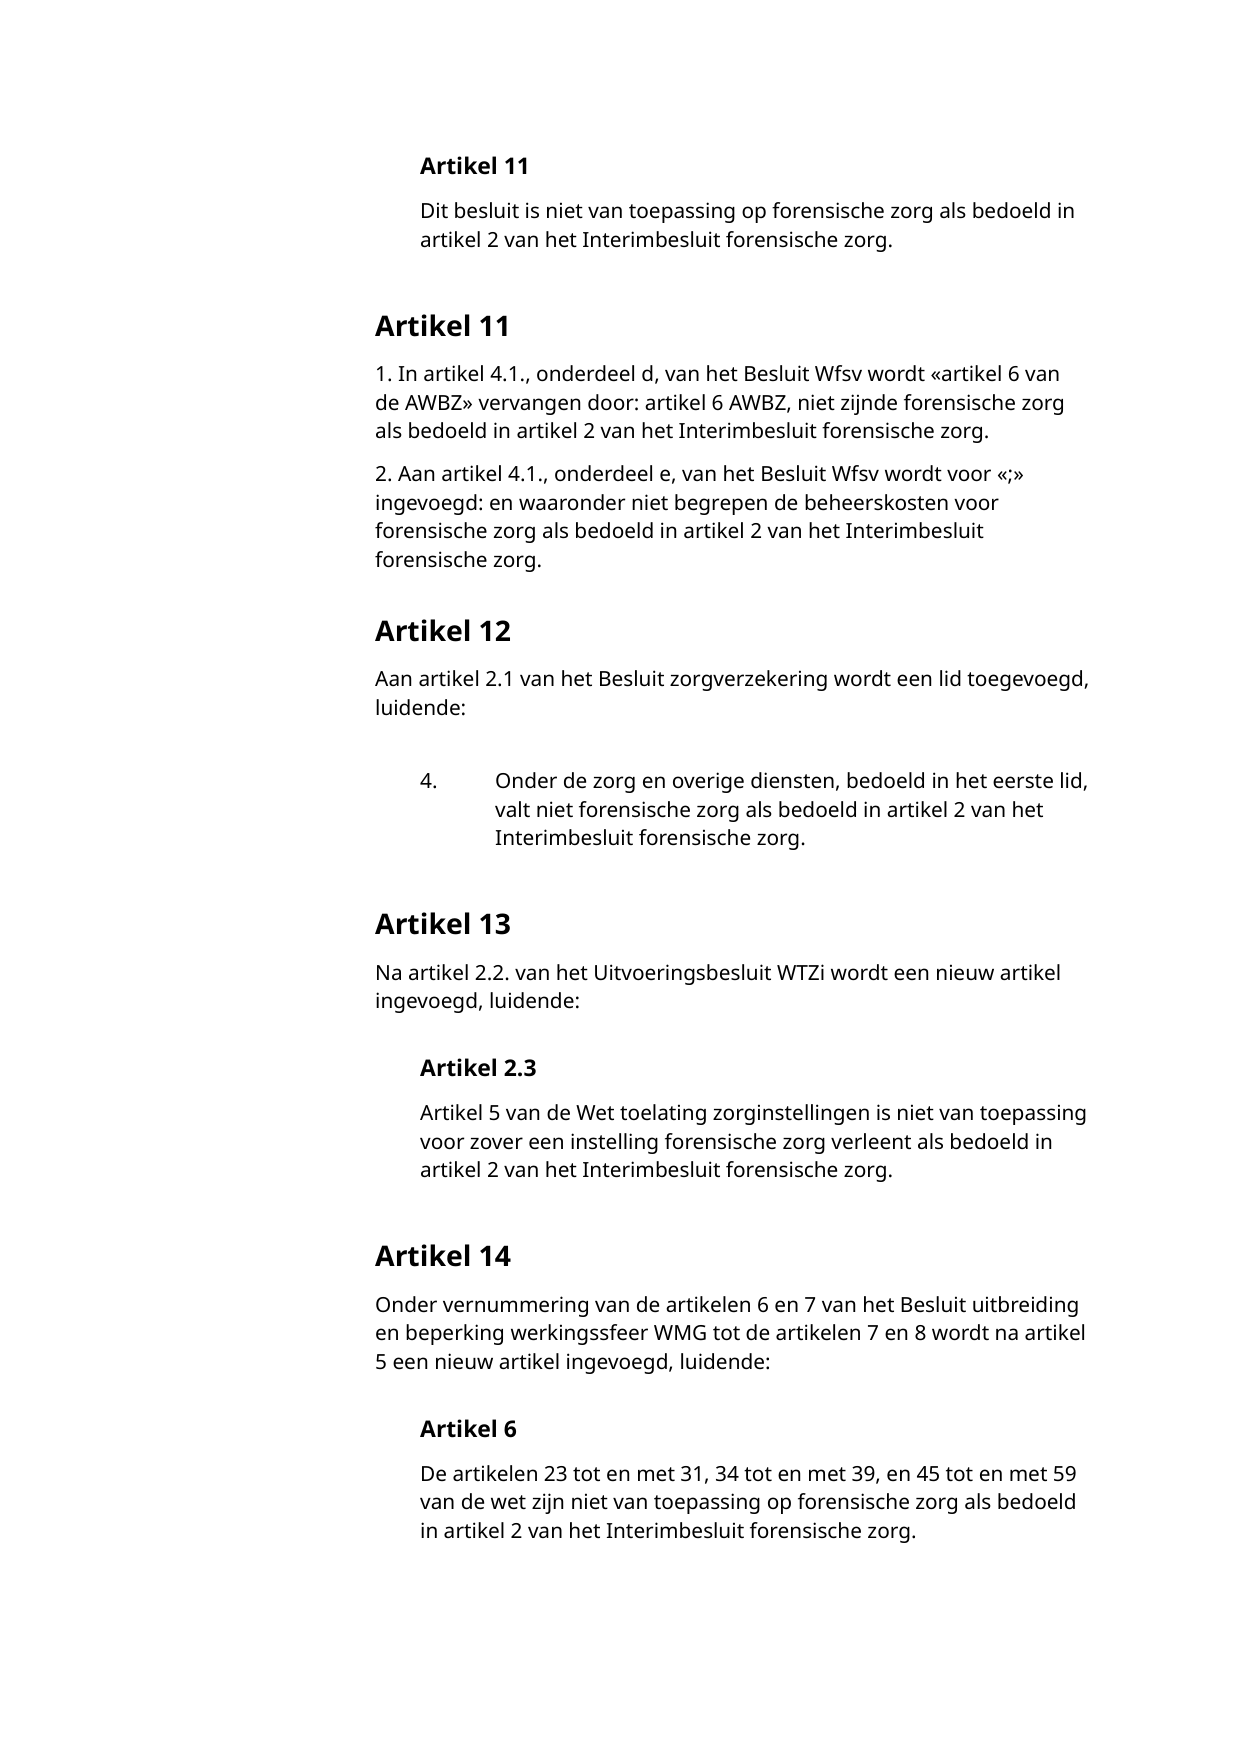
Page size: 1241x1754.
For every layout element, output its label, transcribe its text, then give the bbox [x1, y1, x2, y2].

subtitle Artikel 6 [420, 1413, 1090, 1444]
subtitle Artikel 14 [375, 1236, 1090, 1275]
text Na artikel 2.2. van het Uitvoeringsbesluit WTZi wordt een nieuw artikel ingevoegd, luidende: [375, 958, 1090, 1015]
text Onder vernummering van de artikelen 6 en 7 van het Besluit uitbreiding en beperking werkingssfeer WMG tot de artikelen 7 en 8 wordt na artikel 5 een nieuw artikel ingevoegd, luidende: [375, 1290, 1090, 1375]
text Artikel 5 van de Wet toelating zorginstellingen is niet van toepassing voor zover een instelling forensische zorg verleent als bedoeld in artikel 2 van het Interimbesluit forensische zorg. [420, 1098, 1090, 1184]
text 2. Aan artikel 4.1., onderdeel e, van het Besluit Wfsv wordt voor «;» ingevoegd: en waaronder niet begrepen de beheerskosten voor forensische zorg als bedoeld in artikel 2 van het Interimbesluit forensische zorg. [375, 459, 1090, 573]
text De artikelen 23 tot en met 31, 34 tot en met 39, en 45 tot en met 59 van de wet zijn niet van toepassing op forensische zorg als bedoeld in artikel 2 van het Interimbesluit forensische zorg. [420, 1459, 1090, 1544]
subtitle Artikel 12 [375, 611, 1090, 649]
text 1. In artikel 4.1., onderdeel d, van het Besluit Wfsv wordt «artikel 6 van de AWBZ» vervangen door: artikel 6 AWBZ, niet zijnde forensische zorg als bedoeld in artikel 2 van het Interimbesluit forensische zorg. [375, 359, 1090, 444]
subtitle Artikel 11 [375, 306, 1090, 344]
subtitle Artikel 13 [375, 904, 1090, 943]
list Onder de zorg en overige diensten, bedoeld in het eerste lid, valt niet forensische zorg als bedoeld in artikel 2 van het Interimbesluit forensische zorg. [420, 766, 1090, 852]
text Dit besluit is niet van toepassing op forensische zorg als bedoeld in artikel 2 van het Interimbesluit forensische zorg. [420, 196, 1090, 253]
subtitle Artikel 11 [420, 150, 1090, 181]
text Aan artikel 2.1 van het Besluit zorgverzekering wordt een lid toegevoegd, luidende: [375, 664, 1090, 721]
subtitle Artikel 2.3 [420, 1052, 1090, 1083]
